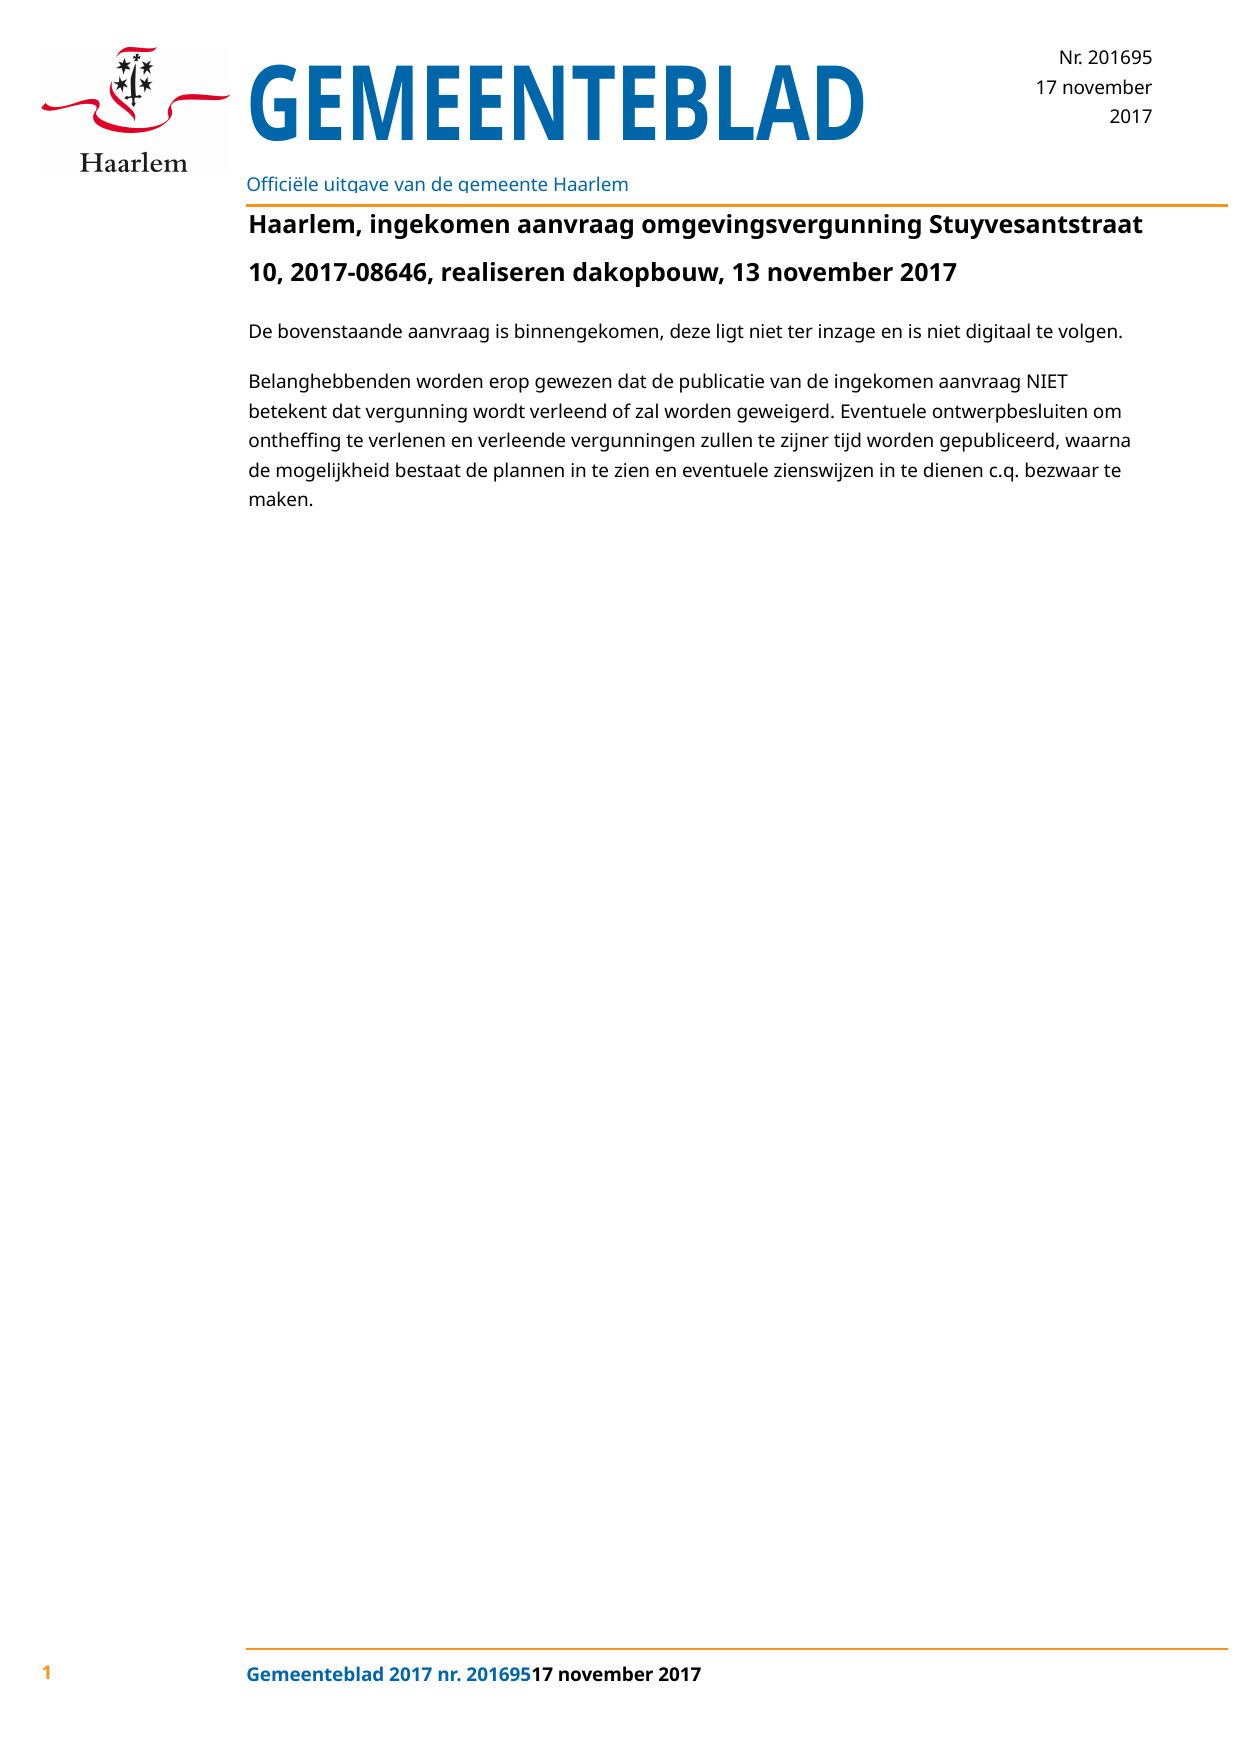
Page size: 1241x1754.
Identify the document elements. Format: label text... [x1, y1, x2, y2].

text Haarlem, ingekomen aanvraag omgevingsvergunning Stuyvesantstraat 10, 2017-08646, realiseren dakopbouw, 13 november 2017 [248, 207, 1152, 288]
picture [41, 47, 231, 172]
text Belanghebbenden worden erop gewezen dat de publicatie van de ingekomen aanvraag NIET betekent dat vergunning wordt verleend of zal worden geweigerd. Eventuele ontwerpbesluiten om ontheffing te verlenen en verleende vergunningen zullen te zijner tijd worden gepubliceerd, waarna de mogelijkheid bestaat de plannen in te zien en eventuele zienswijzen in te dienen c.q. bezwaar te maken. [248, 368, 1152, 512]
text De bovenstaande aanvraag is binnengekomen, deze ligt niet ter inzage en is niet digitaal te volgen. [248, 318, 1152, 344]
